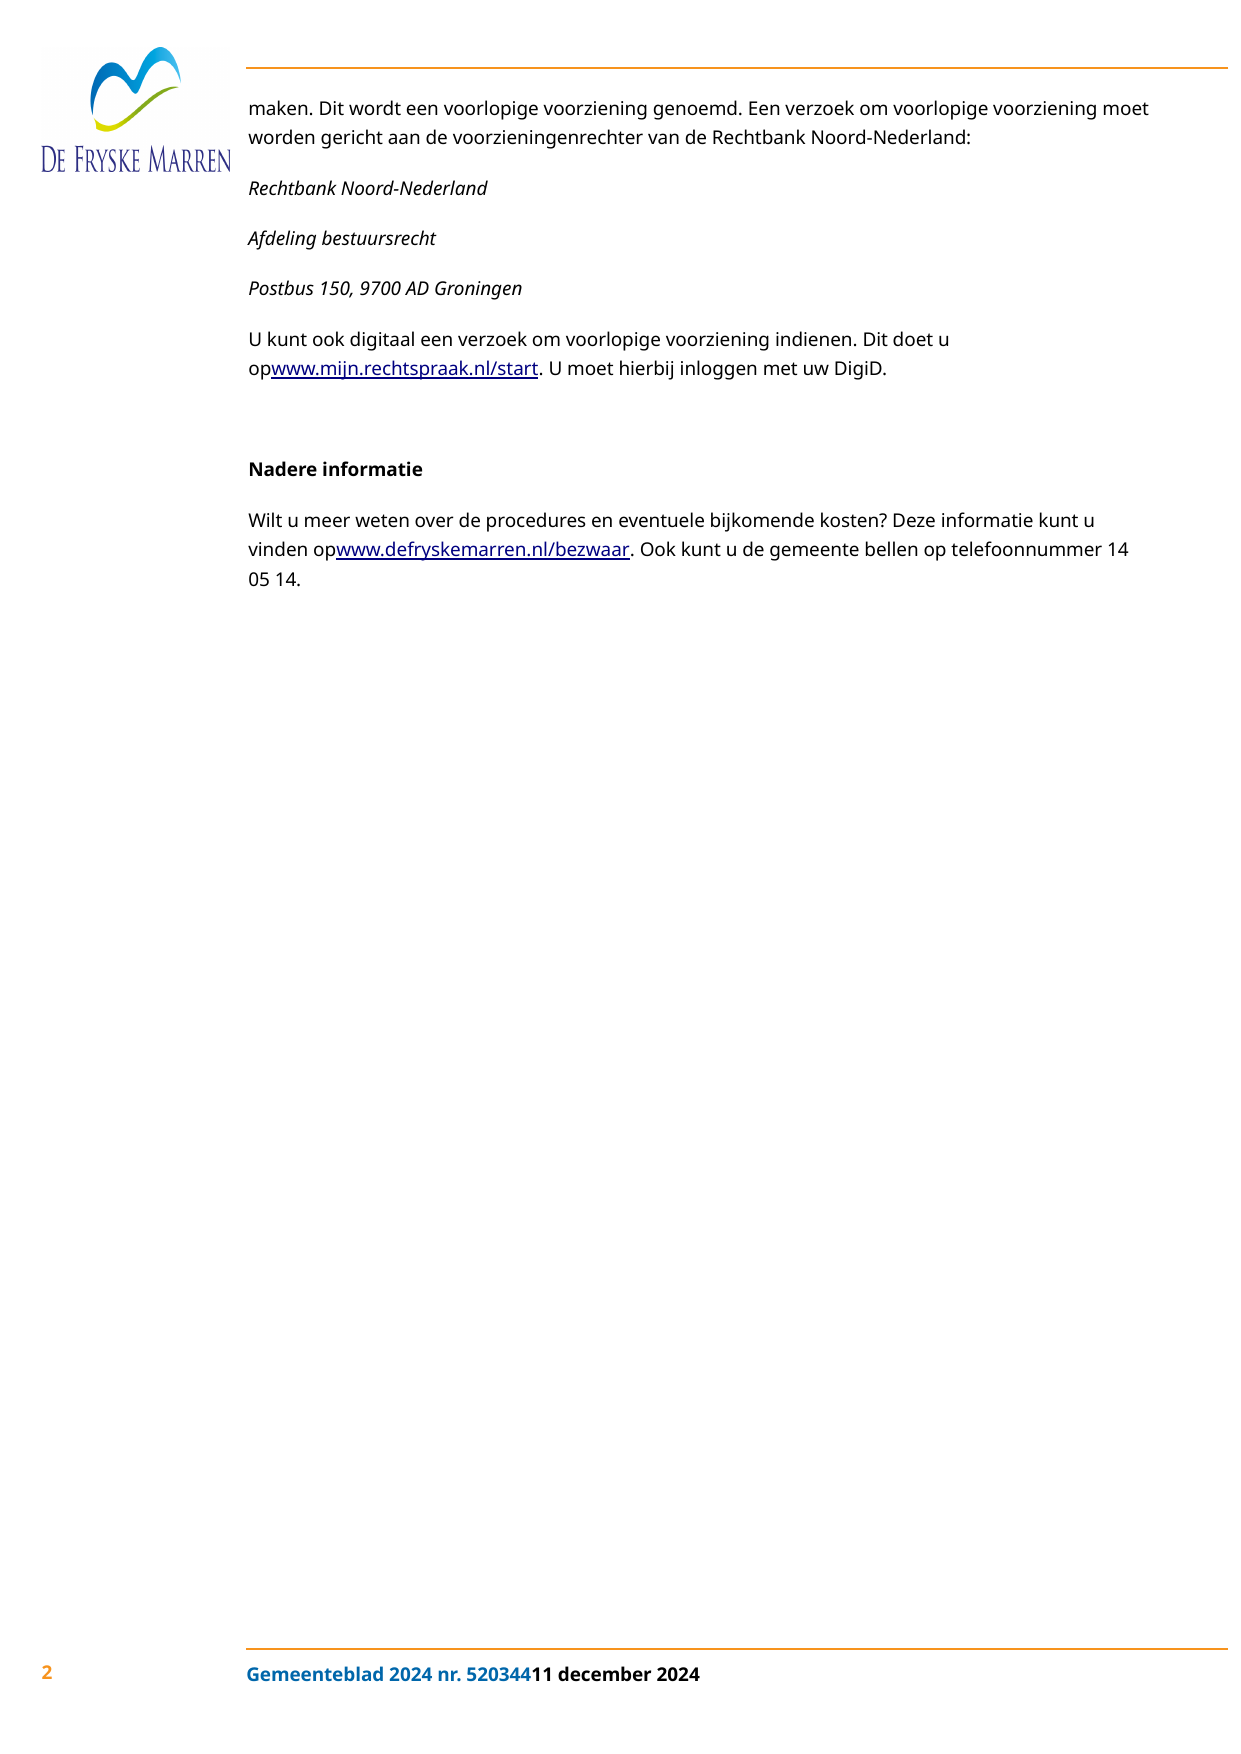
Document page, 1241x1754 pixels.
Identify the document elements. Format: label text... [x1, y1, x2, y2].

text maken. Dit wordt een voorlopige voorziening genoemd. Een verzoek om voorlopige voorziening moet worden gericht aan de voorzieningenrechter van de Rechtbank Noord-Nederland: [248, 95, 1152, 150]
text Wilt u meer weten over de procedures en eventuele bijkomende kosten? Deze informatie kunt u vinden opwww.defryskemarren.nl/bezwaar. Ook kunt u de gemeente bellen op telefoonnummer 14 05 14. [248, 507, 1152, 592]
text Afdeling bestuursrecht [248, 225, 1152, 251]
text U kunt ook digitaal een verzoek om voorlopige voorziening indienen. Dit doet u opwww.mijn.rechtspraak.nl/start. U moet hierbij inloggen met uw DigiD. [248, 326, 1152, 381]
text Nadere informatie [248, 456, 1152, 482]
text Postbus 150, 9700 AD Groningen [248, 276, 1152, 301]
text Rechtbank Noord-Nederland [248, 175, 1152, 201]
picture [41, 47, 231, 172]
